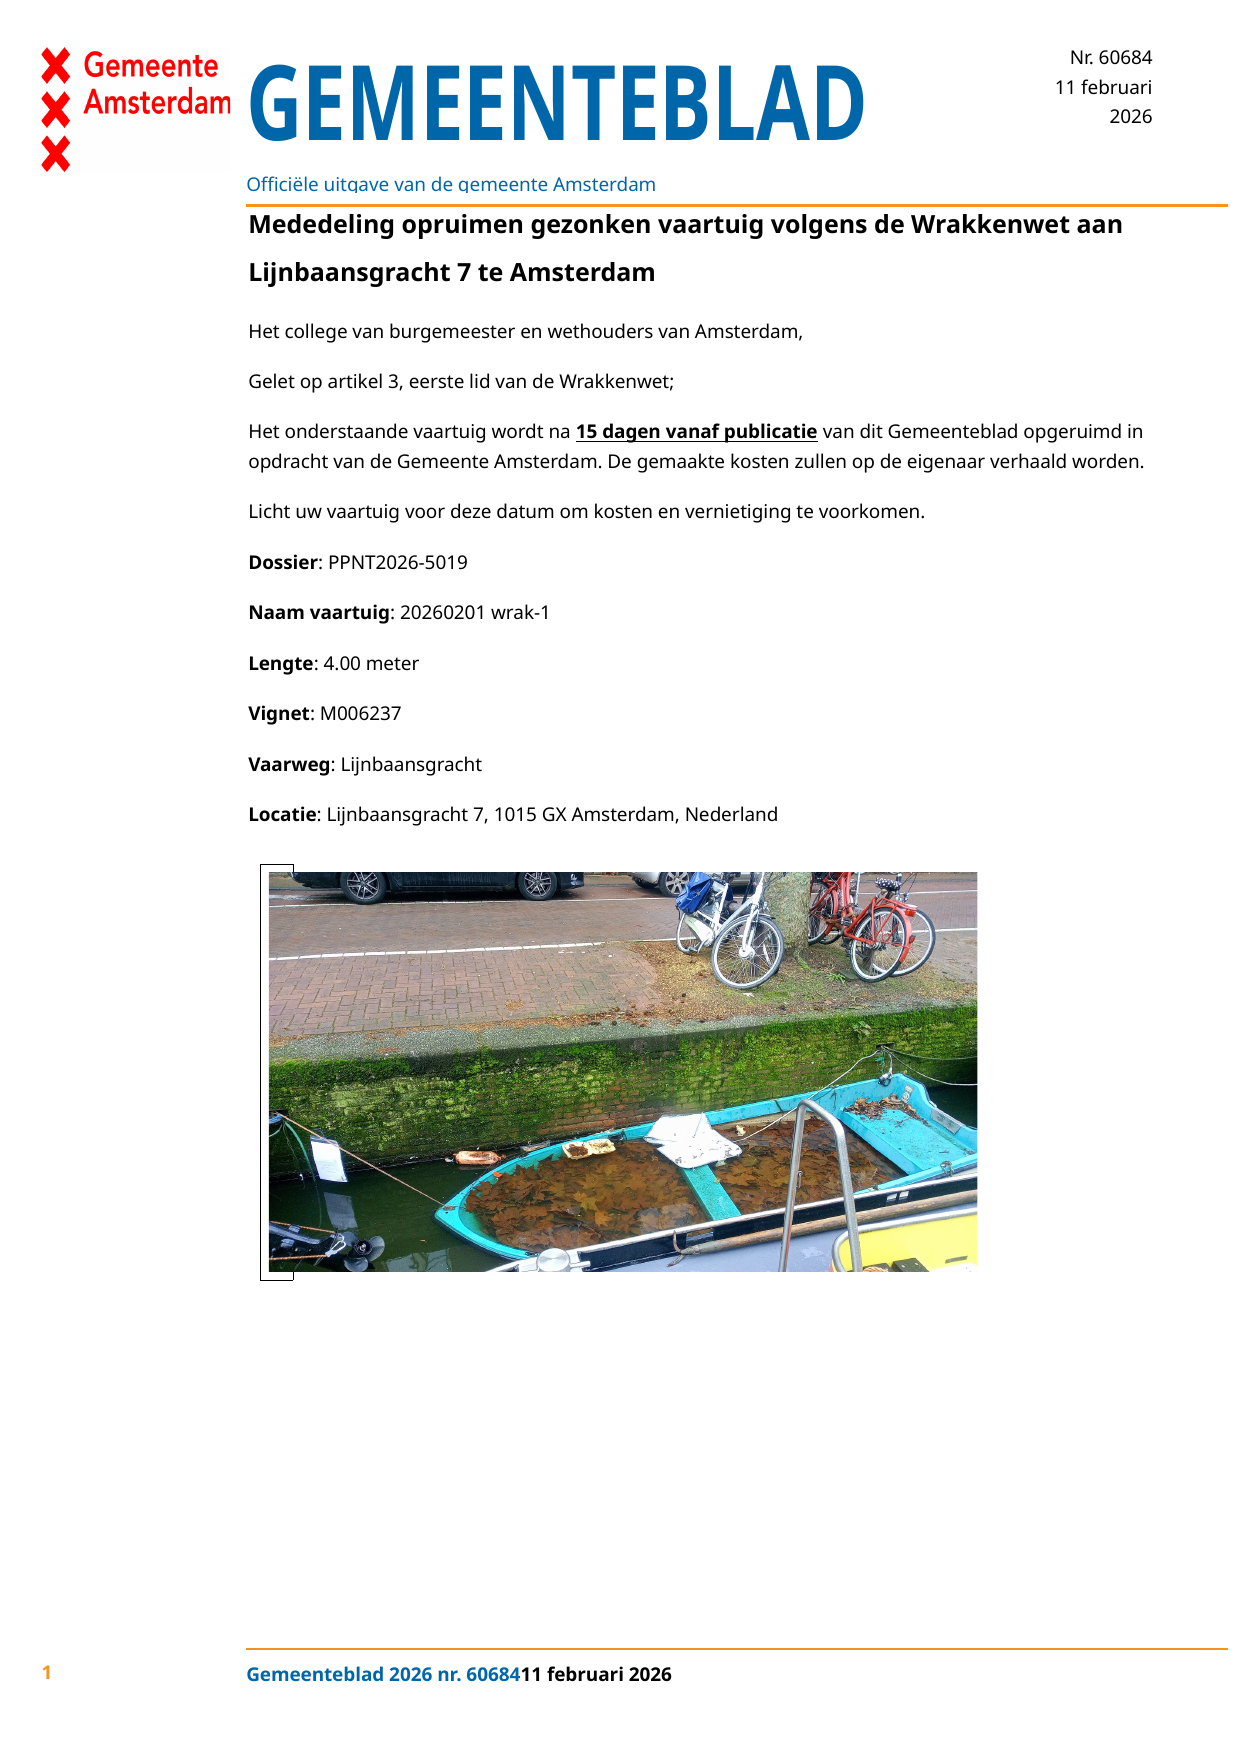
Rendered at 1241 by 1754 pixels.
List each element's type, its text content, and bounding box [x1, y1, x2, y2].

text Licht uw vaartuig voor deze datum om kosten en vernietiging te voorkomen. [248, 499, 1152, 524]
text Mededeling opruimen gezonken vaartuig volgens de Wrakkenwet aan Lijnbaansgracht 7 te Amsterdam [248, 207, 1152, 288]
text Het onderstaande vaartuig wordt na 15 dagen vanaf publicatie van dit Gemeenteblad opgeruimd in opdracht van de Gemeente Amsterdam. De gemaakte kosten zullen op de eigenaar verhaald worden. [248, 419, 1152, 474]
text Het college van burgemeester en wethouders van Amsterdam, [248, 318, 1152, 344]
text Naam vaartuig: 20260201 wrak-1 [248, 599, 1152, 625]
text Dossier: PPNT2026-5019 [248, 549, 1152, 575]
text Vignet: M006237 [248, 700, 1152, 726]
text Lengte: 4.00 meter [248, 650, 1152, 676]
picture [268, 872, 978, 1272]
text Vaarweg: Lijnbaansgracht [248, 751, 1152, 777]
picture [41, 47, 231, 172]
text Gelet op artikel 3, eerste lid van de Wrakkenwet; [248, 368, 1152, 394]
text Locatie: Lijnbaansgracht 7, 1015 GX Amsterdam, Nederland [248, 801, 1152, 827]
